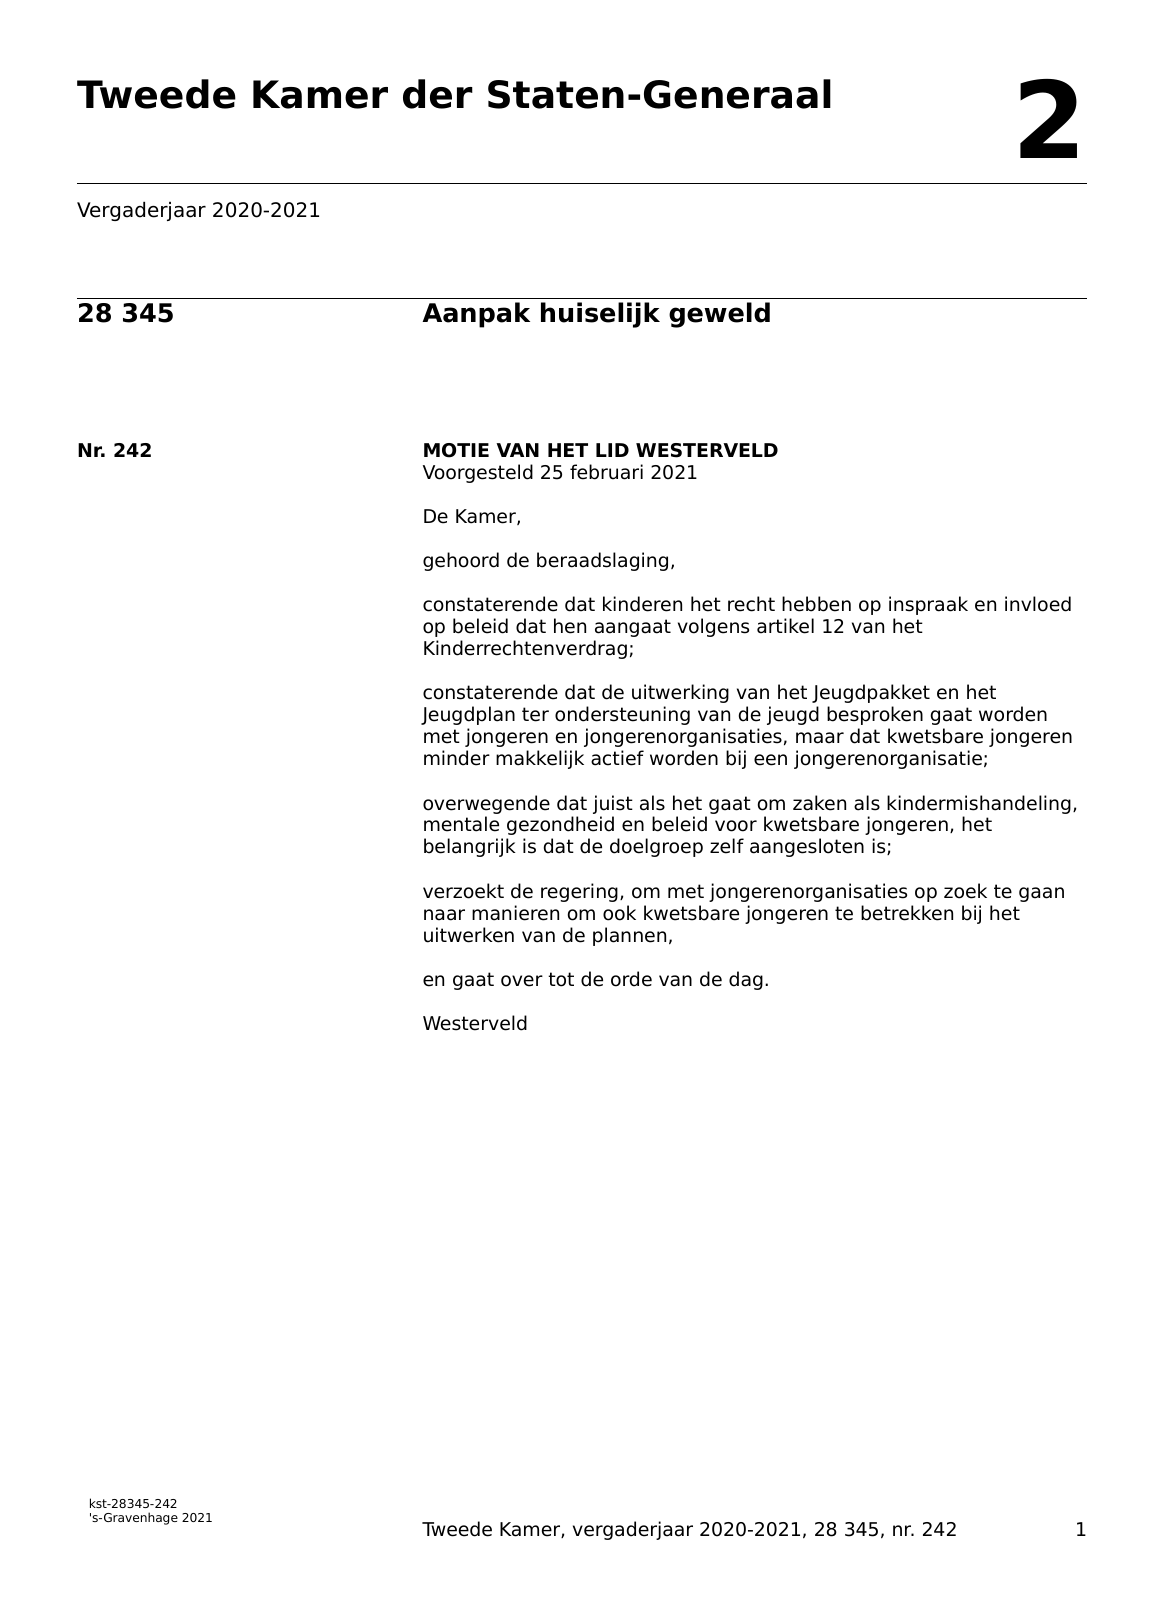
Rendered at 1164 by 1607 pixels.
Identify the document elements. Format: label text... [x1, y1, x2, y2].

text verzoekt de regering, om met jongerenorganisaties op zoek te gaan naar manieren om ook kwetsbare jongeren te betrekken bij het uitwerken van de plannen, [422, 881, 1087, 946]
table_cell Vergaderjaar 2020-2021 [77, 184, 1087, 298]
subtitle Nr. 242 MOTIE VAN HET LID WESTERVELD [77, 440, 1087, 462]
table_header Tweede Kamer der Staten-Generaal [77, 59, 886, 183]
text overwegende dat juist als het gaat om zaken als kindermishandeling, mentale gezondheid en beleid voor kwetsbare jongeren, het belangrijk is dat de doelgroep zelf aangesloten is; [422, 792, 1087, 858]
text 's-Gravenhage 2021 [88, 1511, 323, 1525]
text en gaat over tot de orde van de dag. [422, 969, 1087, 991]
text constaterende dat de uitwerking van het Jeugdpakket en het Jeugdplan ter ondersteuning van de jeugd besproken gaat worden met jongeren en jongerenorganisaties, maar dat kwetsbare jongeren minder makkelijk actief worden bij een jongerenorganisatie; [422, 682, 1087, 770]
text kst-28345-242 [88, 1497, 323, 1511]
subtitle 28 345 Aanpak huiselijk geweld [77, 299, 1087, 329]
text constaterende dat kinderen het recht hebben op inspraak en invloed op beleid dat hen aangaat volgens artikel 12 van het Kinderrechtenverdrag; [422, 594, 1087, 660]
text Voorgesteld 25 februari 2021 [422, 462, 1087, 484]
text De Kamer, [422, 506, 1087, 528]
text Westerveld [422, 1013, 1087, 1035]
text gehoord de beraadslaging, [422, 550, 1087, 572]
table_header 2 [886, 59, 1087, 183]
